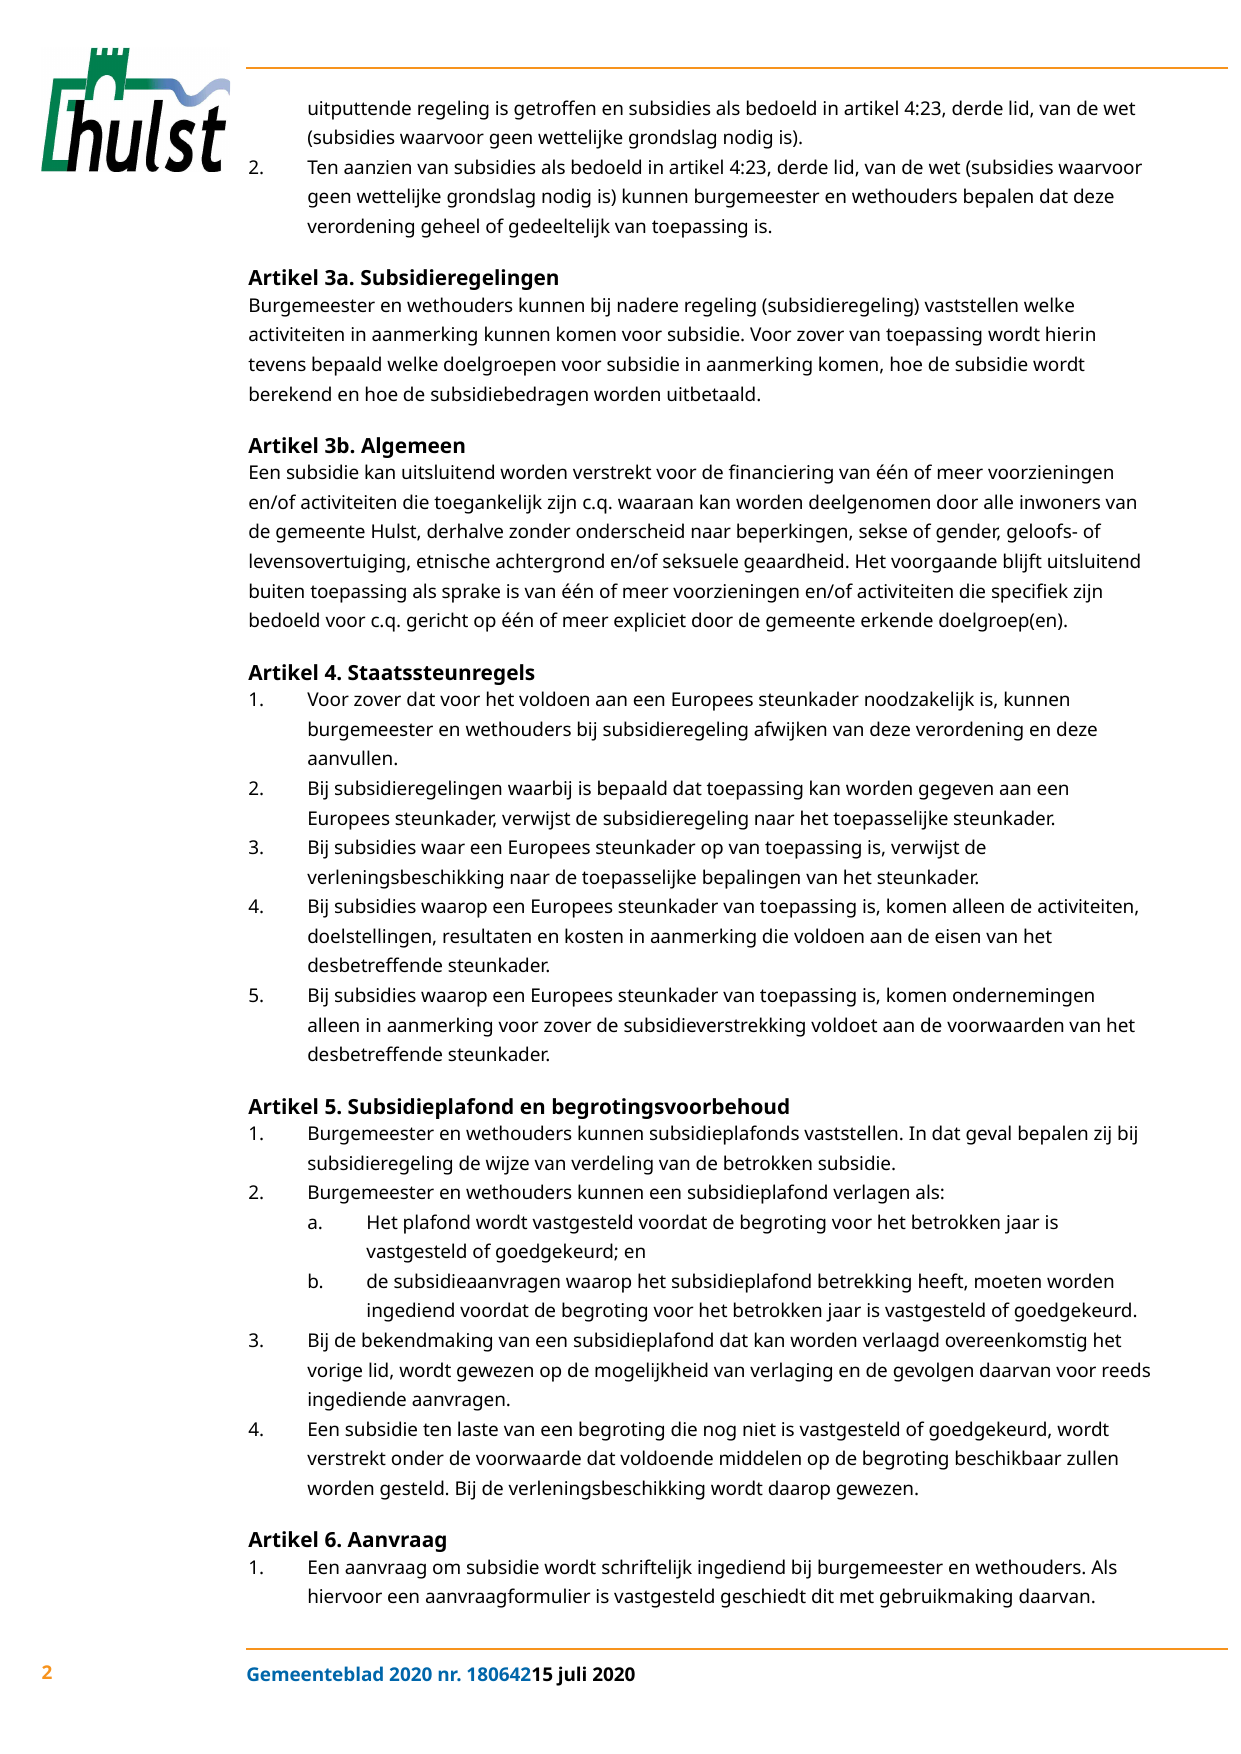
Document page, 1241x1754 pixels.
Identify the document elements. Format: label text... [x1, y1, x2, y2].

list Bij subsidies waarop een Europees steunkader van toepassing is, komen ondernemingen alleen in aanmerking voor zover de subsidieverstrekking voldoet aan de voorwaarden van het desbetreffende steunkader. [248, 982, 1152, 1067]
list Een subsidie ten laste van een begroting die nog niet is vastgesteld of goedgekeurd, wordt verstrekt onder de voorwaarde dat voldoende middelen op de begroting beschikbaar zullen worden gesteld. Bij de verleningsbeschikking wordt daarop gewezen. [248, 1416, 1152, 1501]
text Artikel 4. Staatssteunregels [248, 658, 1152, 686]
list Bij de bekendmaking van een subsidieplafond dat kan worden verlaagd overeenkomstig het vorige lid, wordt gewezen op de mogelijkheid van verlaging en de gevolgen daarvan voor reeds ingediende aanvragen. [248, 1327, 1152, 1412]
text Een subsidie kan uitsluitend worden verstrekt voor de financiering van één of meer voorzieningen en/of activiteiten die toegankelijk zijn c.q. waaraan kan worden deelgenomen door alle inwoners van de gemeente Hulst, derhalve zonder onderscheid naar beperkingen, sekse of gender, geloofs- of levensovertuiging, etnische achtergrond en/of seksuele geaardheid. Het voorgaande blijft uitsluitend buiten toepassing als sprake is van één of meer voorzieningen en/of activiteiten die specifiek zijn bedoeld voor c.q. gericht op één of meer expliciet door de gemeente erkende doelgroep(en). [248, 459, 1152, 633]
list Bij subsidieregelingen waarbij is bepaald dat toepassing kan worden gegeven aan een Europees steunkader, verwijst de subsidieregeling naar het toepasselijke steunkader. [248, 775, 1152, 830]
list Bij subsidies waarop een Europees steunkader van toepassing is, komen alleen de activiteiten, doelstellingen, resultaten en kosten in aanmerking die voldoen aan de eisen van het desbetreffende steunkader. [248, 893, 1152, 978]
list Een aanvraag om subsidie wordt schriftelijk ingediend bij burgemeester en wethouders. Als hiervoor een aanvraagformulier is vastgesteld geschiedt dit met gebruikmaking daarvan. [248, 1554, 1152, 1609]
list Burgemeester en wethouders kunnen een subsidieplafond verlagen als: [248, 1179, 1152, 1205]
text Artikel 3a. Subsidieregelingen [248, 263, 1152, 292]
picture [41, 47, 231, 172]
text Artikel 3b. Algemeen [248, 431, 1152, 459]
text Artikel 5. Subsidieplafond en begrotingsvoorbehoud [248, 1092, 1152, 1120]
list Ten aanzien van subsidies als bedoeld in artikel 4:23, derde lid, van de wet (subsidies waarvoor geen wettelijke grondslag nodig is) kunnen burgemeester en wethouders bepalen dat deze verordening geheel of gedeeltelijk van toepassing is. [248, 154, 1152, 239]
text Artikel 6. Aanvraag [248, 1526, 1152, 1554]
list Burgemeester en wethouders kunnen subsidieplafonds vaststellen. In dat geval bepalen zij bij subsidieregeling de wijze van verdeling van de betrokken subsidie. [248, 1120, 1152, 1176]
list uitputtende regeling is getroffen en subsidies als bedoeld in artikel 4:23, derde lid, van de wet (subsidies waarvoor geen wettelijke grondslag nodig is). [248, 95, 1152, 150]
list Voor zover dat voor het voldoen aan een Europees steunkader noodzakelijk is, kunnen burgemeester en wethouders bij subsidieregeling afwijken van deze verordening en deze aanvullen. [248, 686, 1152, 771]
text Burgemeester en wethouders kunnen bij nadere regeling (subsidieregeling) vaststellen welke activiteiten in aanmerking kunnen komen voor subsidie. Voor zover van toepassing wordt hierin tevens bepaald welke doelgroepen voor subsidie in aanmerking komen, hoe de subsidie wordt berekend en hoe de subsidiebedragen worden uitbetaald. [248, 292, 1152, 406]
list de subsidieaanvragen waarop het subsidieplafond betrekking heeft, moeten worden ingediend voordat de begroting voor het betrokken jaar is vastgesteld of goedgekeurd. [307, 1268, 1152, 1323]
list Bij subsidies waar een Europees steunkader op van toepassing is, verwijst de verleningsbeschikking naar de toepasselijke bepalingen van het steunkader. [248, 834, 1152, 889]
list Het plafond wordt vastgesteld voordat de begroting voor het betrokken jaar is vastgesteld of goedgekeurd; en [307, 1209, 1152, 1264]
